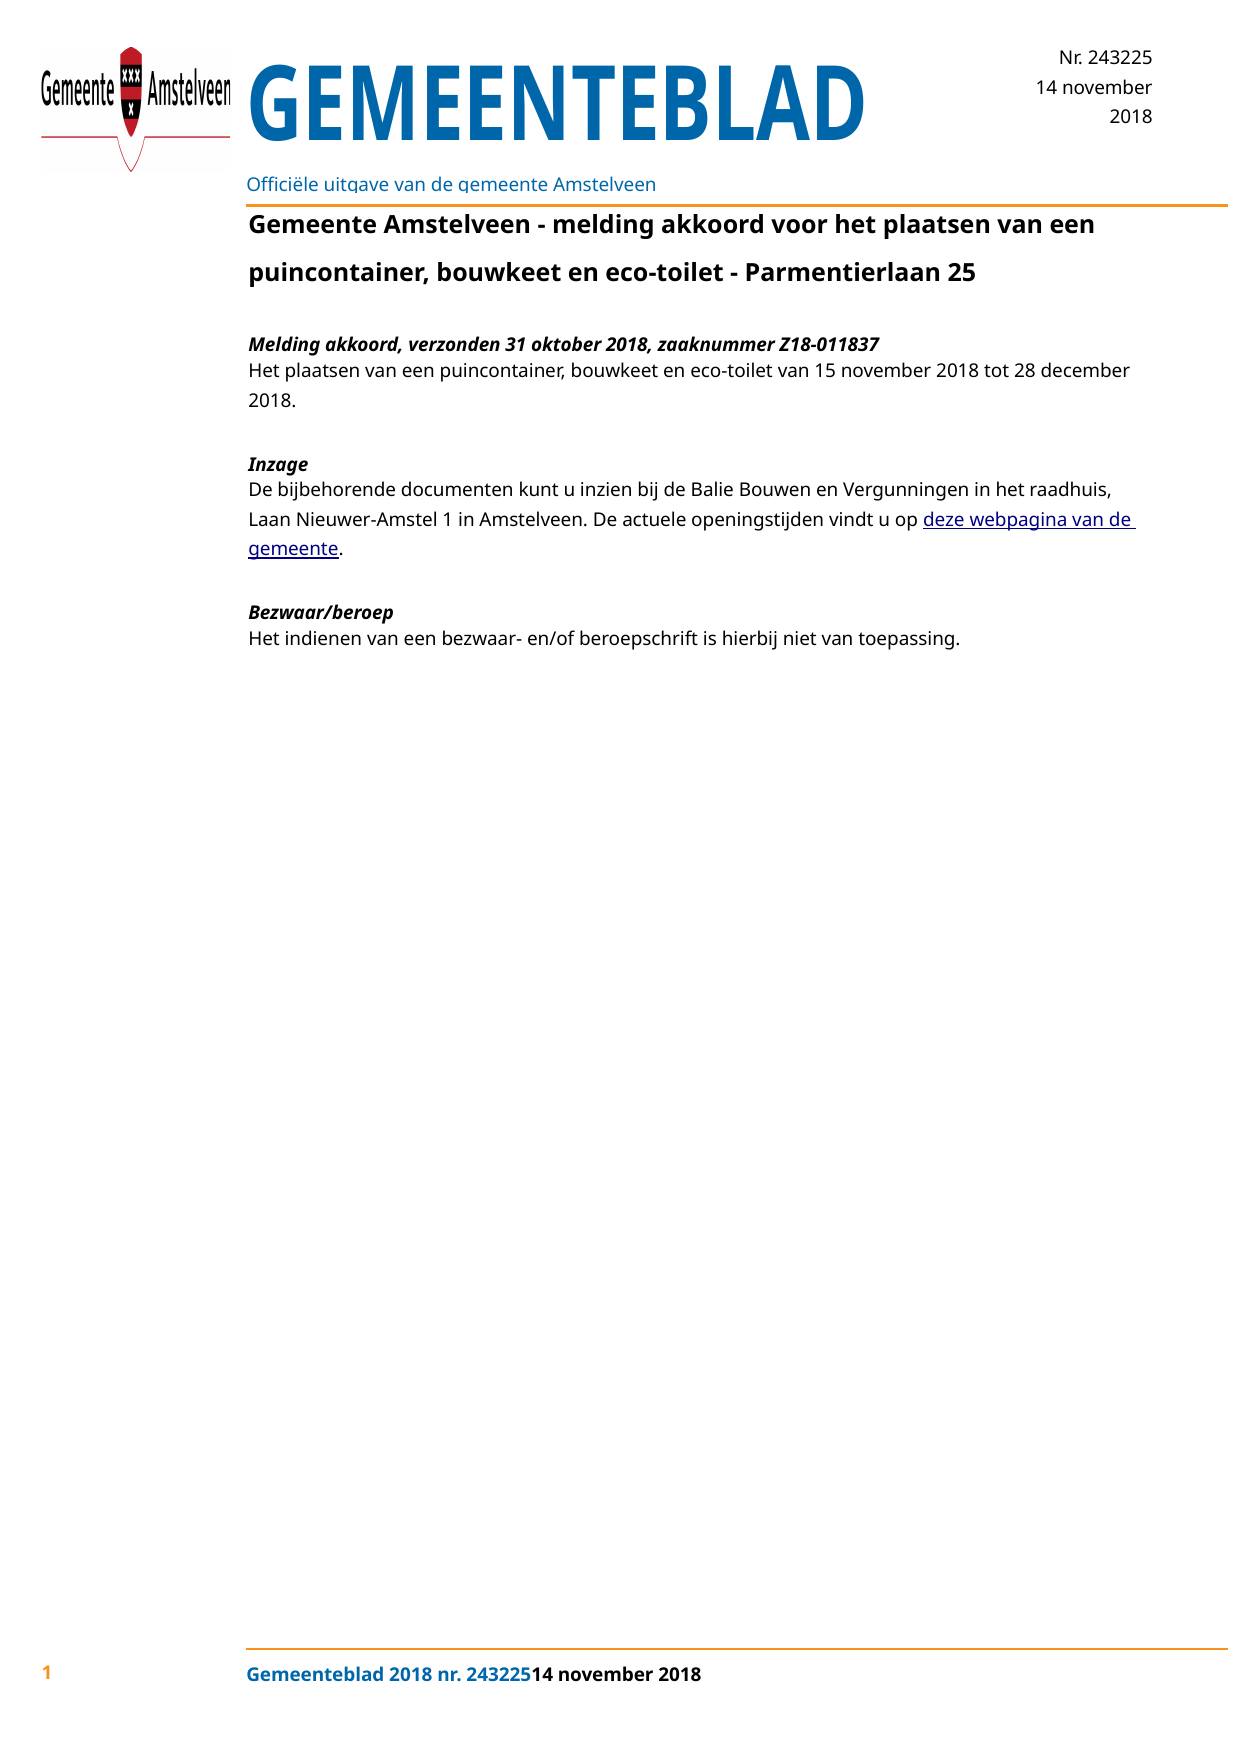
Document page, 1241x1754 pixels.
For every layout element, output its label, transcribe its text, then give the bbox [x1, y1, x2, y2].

text Bezwaar/beroep [248, 599, 1152, 625]
text Inzage [248, 451, 1152, 476]
text Gemeente Amstelveen - melding akkoord voor het plaatsen van een puincontainer, bouwkeet en eco-toilet - Parmentierlaan 25 [248, 207, 1152, 288]
text De bijbehorende documenten kunt u inzien bij de Balie Bouwen en Vergunningen in het raadhuis, Laan Nieuwer-Amstel 1 in Amstelveen. De actuele openingstijden vindt u op deze webpagina van de gemeente. [248, 476, 1152, 561]
text Het indienen van een bezwaar- en/of beroepschrift is hierbij niet van toepassing. [248, 625, 1152, 651]
text Het plaatsen van een puincontainer, bouwkeet en eco-toilet van 15 november 2018 tot 28 december 2018. [248, 357, 1152, 412]
text Melding akkoord, verzonden 31 oktober 2018, zaaknummer Z18-011837 [248, 331, 1152, 357]
picture [41, 47, 231, 172]
